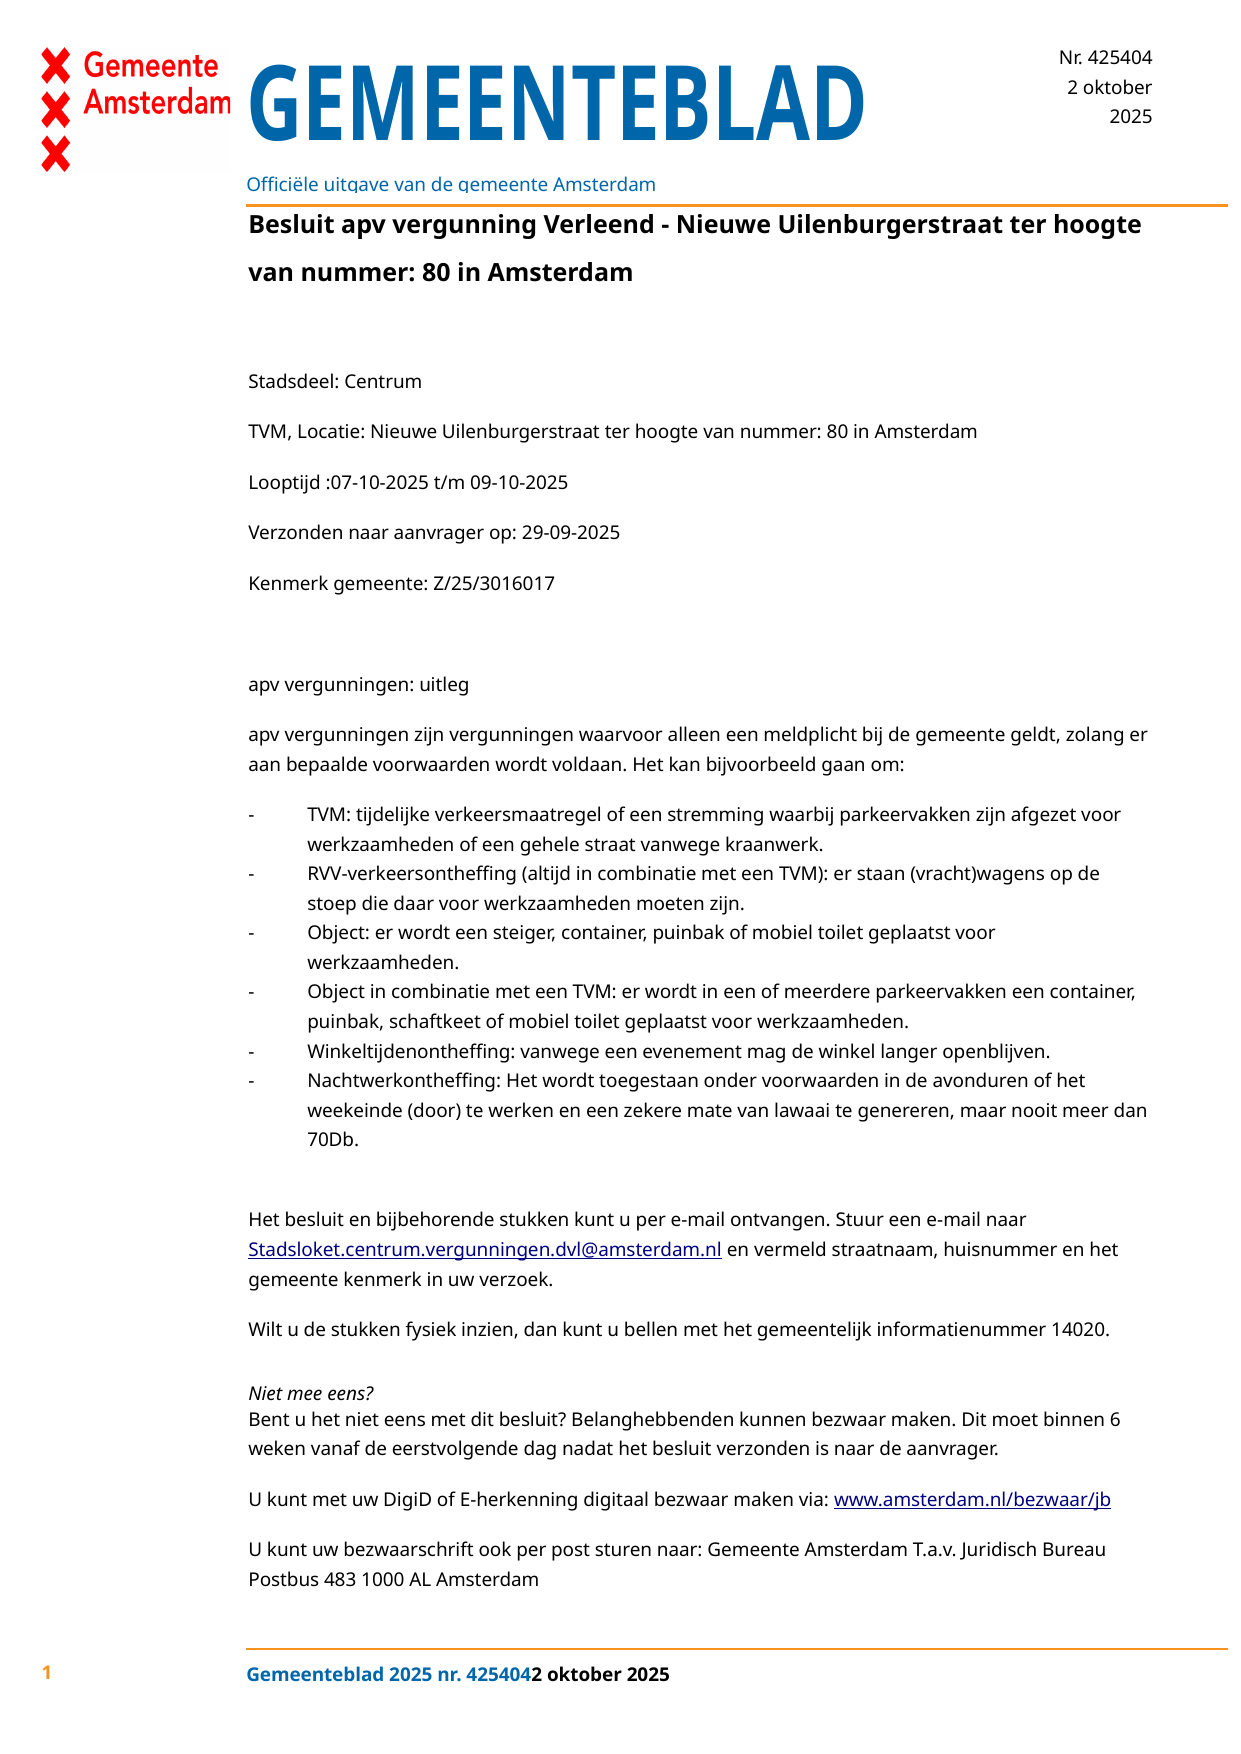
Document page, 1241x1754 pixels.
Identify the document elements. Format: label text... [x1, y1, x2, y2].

text Verzonden naar aanvrager op: 29-09-2025 [248, 519, 1152, 545]
text Besluit apv vergunning Verleend - Nieuwe Uilenburgerstraat ter hoogte van nummer: 80 in Amsterdam [248, 207, 1152, 288]
text apv vergunningen: uitleg [248, 671, 1152, 697]
text Het besluit en bijbehorende stukken kunt u per e-mail ontvangen. Stuur een e-mail naar Stadsloket.centrum.vergunningen.dvl@amsterdam.nl en vermeld straatnaam, huisnummer en het gemeente kenmerk in uw verzoek. [248, 1207, 1152, 1292]
list Object in combinatie met een TVM: er wordt in een of meerdere parkeervakken een container, puinbak, schaftkeet of mobiel toilet geplaatst voor werkzaamheden. [248, 979, 1152, 1034]
text Niet mee eens? [248, 1380, 1152, 1406]
list Object: er wordt een steiger, container, puinbak of mobiel toilet geplaatst voor werkzaamheden. [248, 919, 1152, 975]
text U kunt uw bezwaarschrift ook per post sturen naar: Gemeente Amsterdam T.a.v. Juridisch Bureau Postbus 483 1000 AL Amsterdam [248, 1536, 1152, 1592]
text apv vergunningen zijn vergunningen waarvoor alleen een meldplicht bij de gemeente geldt, zolang er aan bepaalde voorwaarden wordt voldaan. Het kan bijvoorbeeld gaan om: [248, 721, 1152, 777]
text U kunt met uw DigiD of E-herkenning digitaal bezwaar maken via: www.amsterdam.nl/bezwaar/jb [248, 1486, 1152, 1512]
picture [41, 47, 231, 172]
list Winkeltijdenontheffing: vanwege een evenement mag de winkel langer openblijven. [248, 1038, 1152, 1064]
text Kenmerk gemeente: Z/25/3016017 [248, 570, 1152, 596]
text TVM, Locatie: Nieuwe Uilenburgerstraat ter hoogte van nummer: 80 in Amsterdam [248, 419, 1152, 444]
list TVM: tijdelijke verkeersmaatregel of een stremming waarbij parkeervakken zijn afgezet voor werkzaamheden of een gehele straat vanwege kraanwerk. [248, 801, 1152, 857]
list RVV-verkeersontheffing (altijd in combinatie met een TVM): er staan (vracht)wagens op de stoep die daar voor werkzaamheden moeten zijn. [248, 860, 1152, 916]
text Looptijd :07-10-2025 t/m 09-10-2025 [248, 469, 1152, 495]
text Bent u het niet eens met dit besluit? Belanghebbenden kunnen bezwaar maken. Dit moet binnen 6 weken vanaf de eerstvolgende dag nadat het besluit verzonden is naar de aanvrager. [248, 1406, 1152, 1461]
text Stadsdeel: Centrum [248, 368, 1152, 394]
list Nachtwerkontheffing: Het wordt toegestaan onder voorwaarden in de avonduren of het weekeinde (door) te werken en een zekere mate van lawaai te genereren, maar nooit meer dan 70Db. [248, 1067, 1152, 1152]
text Wilt u de stukken fysiek inzien, dan kunt u bellen met het gemeentelijk informatienummer 14020. [248, 1316, 1152, 1342]
